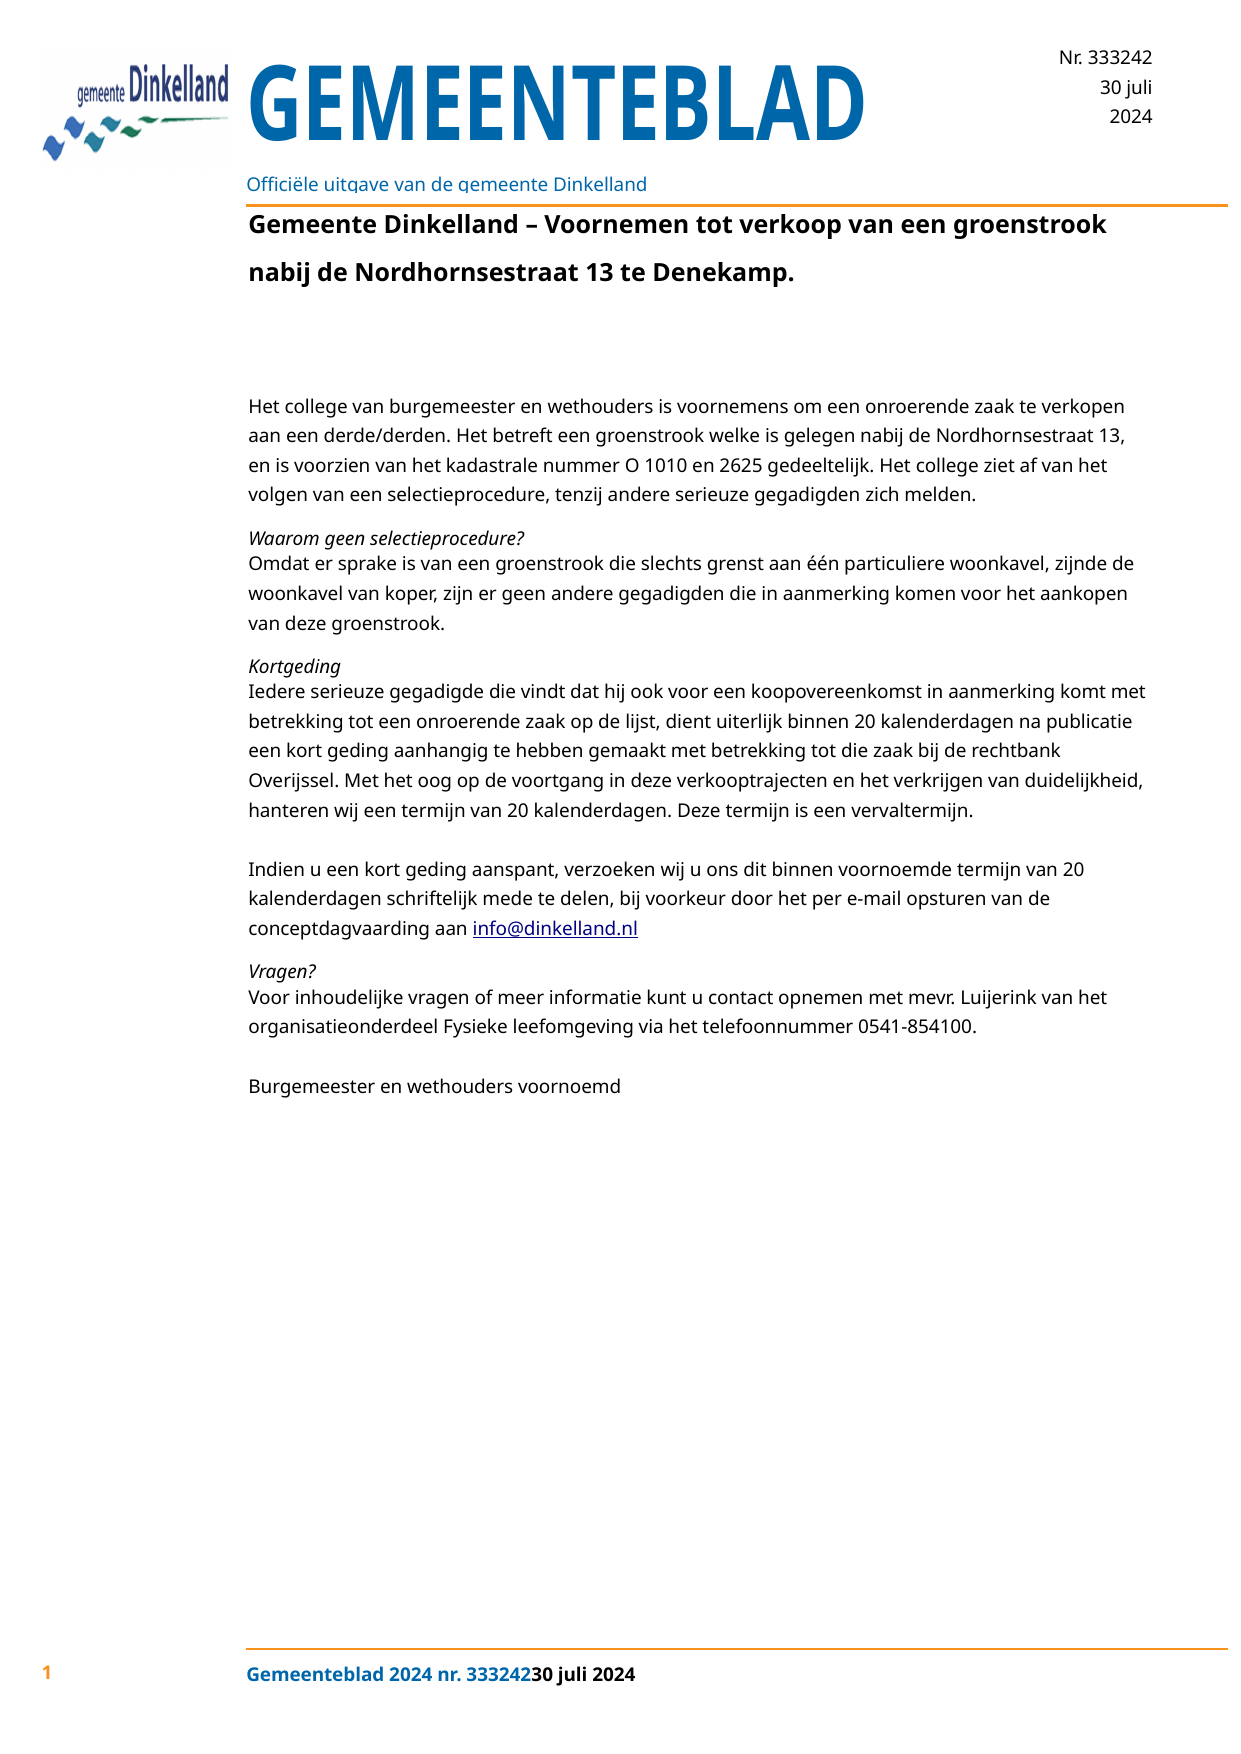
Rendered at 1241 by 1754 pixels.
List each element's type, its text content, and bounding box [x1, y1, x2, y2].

picture [41, 47, 231, 172]
text Indien u een kort geding aanspant, verzoeken wij u ons dit binnen voornoemde termijn van 20 kalenderdagen schriftelijk mede te delen, bij voorkeur door het per e-mail opsturen van de conceptdagvaarding aan info@dinkelland.nl [248, 856, 1152, 941]
text Vragen? [248, 958, 1152, 984]
text Gemeente Dinkelland – Voornemen tot verkoop van een groenstrook nabij de Nordhornsestraat 13 te Denekamp. [248, 207, 1152, 288]
text Iedere serieuze gegadigde die vindt dat hij ook voor een koopovereenkomst in aanmerking komt met betrekking tot een onroerende zaak op de lijst, dient uiterlijk binnen 20 kalenderdagen na publicatie een kort geding aanhangig te hebben gemaakt met betrekking tot die zaak bij de rechtbank Overijssel. Met het oog op de voortgang in deze verkooptrajecten en het verkrijgen van duidelijkheid, hanteren wij een termijn van 20 kalenderdagen. Deze termijn is een vervaltermijn. [248, 678, 1152, 823]
text Waarom geen selectieprocedure? [248, 525, 1152, 551]
text Burgemeester en wethouders voornoemd [248, 1073, 1152, 1098]
text Voor inhoudelijke vragen of meer informatie kunt u contact opnemen met mevr. Luijerink van het organisatieonderdeel Fysieke leefomgeving via het telefoonnummer 0541-854100. [248, 984, 1152, 1039]
text Het college van burgemeester en wethouders is voornemens om een onroerende zaak te verkopen aan een derde/derden. Het betreft een groenstrook welke is gelegen nabij de Nordhornsestraat 13, en is voorzien van het kadastrale nummer O 1010 en 2625 gedeeltelijk. Het college ziet af van het volgen van een selectieprocedure, tenzij andere serieuze gegadigden zich melden. [248, 393, 1152, 507]
text Kortgeding [248, 653, 1152, 678]
text Omdat er sprake is van een groenstrook die slechts grenst aan één particuliere woonkavel, zijnde de woonkavel van koper, zijn er geen andere gegadigden die in aanmerking komen voor het aankopen van deze groenstrook. [248, 551, 1152, 635]
